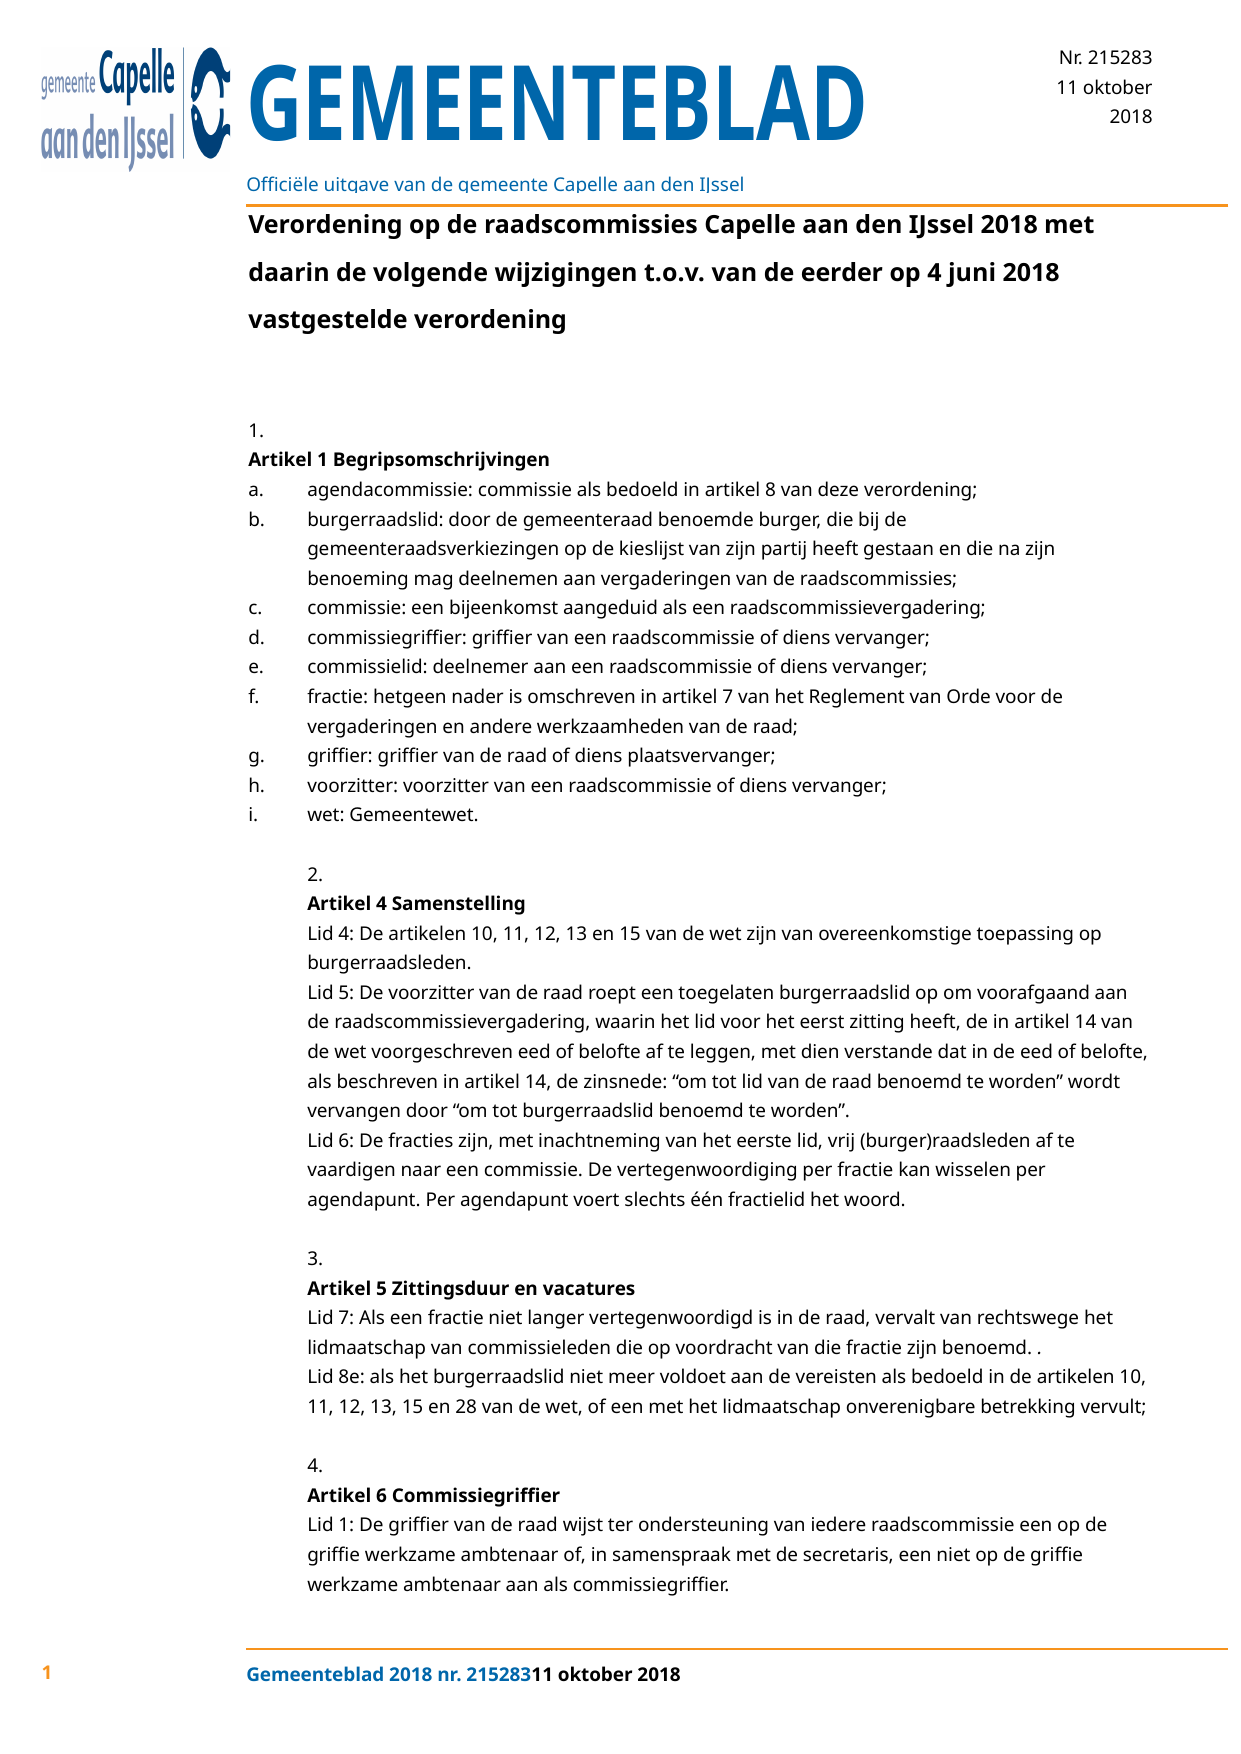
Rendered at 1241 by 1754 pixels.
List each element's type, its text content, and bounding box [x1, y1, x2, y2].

list commissiegriffier: griffier van een raadscommissie of diens vervanger; [248, 624, 1152, 650]
list burgerraadslid: door de gemeenteraad benoemde burger, die bij de gemeenteraadsverkiezingen op de kieslijst van zijn partij heeft gestaan en die na zijn benoeming mag deelnemen aan vergaderingen van de raadscommissies; [248, 506, 1152, 591]
list voorzitter: voorzitter van een raadscommissie of diens vervanger; [248, 772, 1152, 798]
list agendacommissie: commissie als bedoeld in artikel 8 van deze verordening; [248, 476, 1152, 502]
list 2. [248, 861, 1152, 886]
picture [41, 47, 231, 172]
list griffier: griffier van de raad of diens plaatsvervanger; [248, 742, 1152, 768]
list Artikel 6 Commissiegriffier [248, 1482, 1152, 1508]
list Artikel 4 Samenstelling [248, 890, 1152, 916]
list Lid 5: De voorzitter van de raad roept een toegelaten burgerraadslid op om voorafgaand aan de raadscommissievergadering, waarin het lid voor het eerst zitting heeft, de in artikel 14 van de wet voorgeschreven eed of belofte af te leggen, met dien verstande dat in de eed of belofte, als beschreven in artikel 14, de zinsnede: “om tot lid van de raad benoemd te worden” wordt vervangen door “om tot burgerraadslid benoemd te worden”. [248, 979, 1152, 1123]
list fractie: hetgeen nader is omschreven in artikel 7 van het Reglement van Orde voor de vergaderingen en andere werkzaamheden van de raad; [248, 683, 1152, 738]
text 1. [248, 417, 1152, 443]
text Verordening op de raadscommissies Capelle aan den IJssel 2018 met daarin de volgende wijzigingen t.o.v. van de eerder op 4 juni 2018 vastgestelde verordening [248, 207, 1152, 336]
list Lid 7: Als een fractie niet langer vertegenwoordigd is in de raad, vervalt van rechtswege het lidmaatschap van commissieleden die op voordracht van die fractie zijn benoemd. . [248, 1304, 1152, 1360]
list Lid 1: De griffier van de raad wijst ter ondersteuning van iedere raadscommissie een op de griffie werkzame ambtenaar of, in samenspraak met de secretaris, een niet op de griffie werkzame ambtenaar aan als commissiegriffier. [248, 1512, 1152, 1596]
list commissie: een bijeenkomst aangeduid als een raadscommissievergadering; [248, 594, 1152, 620]
list 3. [248, 1245, 1152, 1271]
list Lid 6: De fracties zijn, met inachtneming van het eerste lid, vrij (burger)raadsleden af te vaardigen naar een commissie. De vertegenwoordiging per fractie kan wisselen per agendapunt. Per agendapunt voert slechts één fractielid het woord. [248, 1127, 1152, 1212]
list wet: Gemeentewet. [248, 802, 1152, 827]
list Artikel 5 Zittingsduur en vacatures [248, 1275, 1152, 1301]
list Lid 8e: als het burgerraadslid niet meer voldoet aan de vereisten als bedoeld in de artikelen 10, 11, 12, 13, 15 en 28 van de wet, of een met het lidmaatschap onverenigbare betrekking vervult; [248, 1364, 1152, 1419]
list commissielid: deelnemer aan een raadscommissie of diens vervanger; [248, 654, 1152, 679]
text Artikel 1 Begripsomschrijvingen [248, 447, 1152, 472]
list Lid 4: De artikelen 10, 11, 12, 13 en 15 van de wet zijn van overeenkomstige toepassing op burgerraadsleden. [248, 920, 1152, 975]
list 4. [248, 1452, 1152, 1478]
